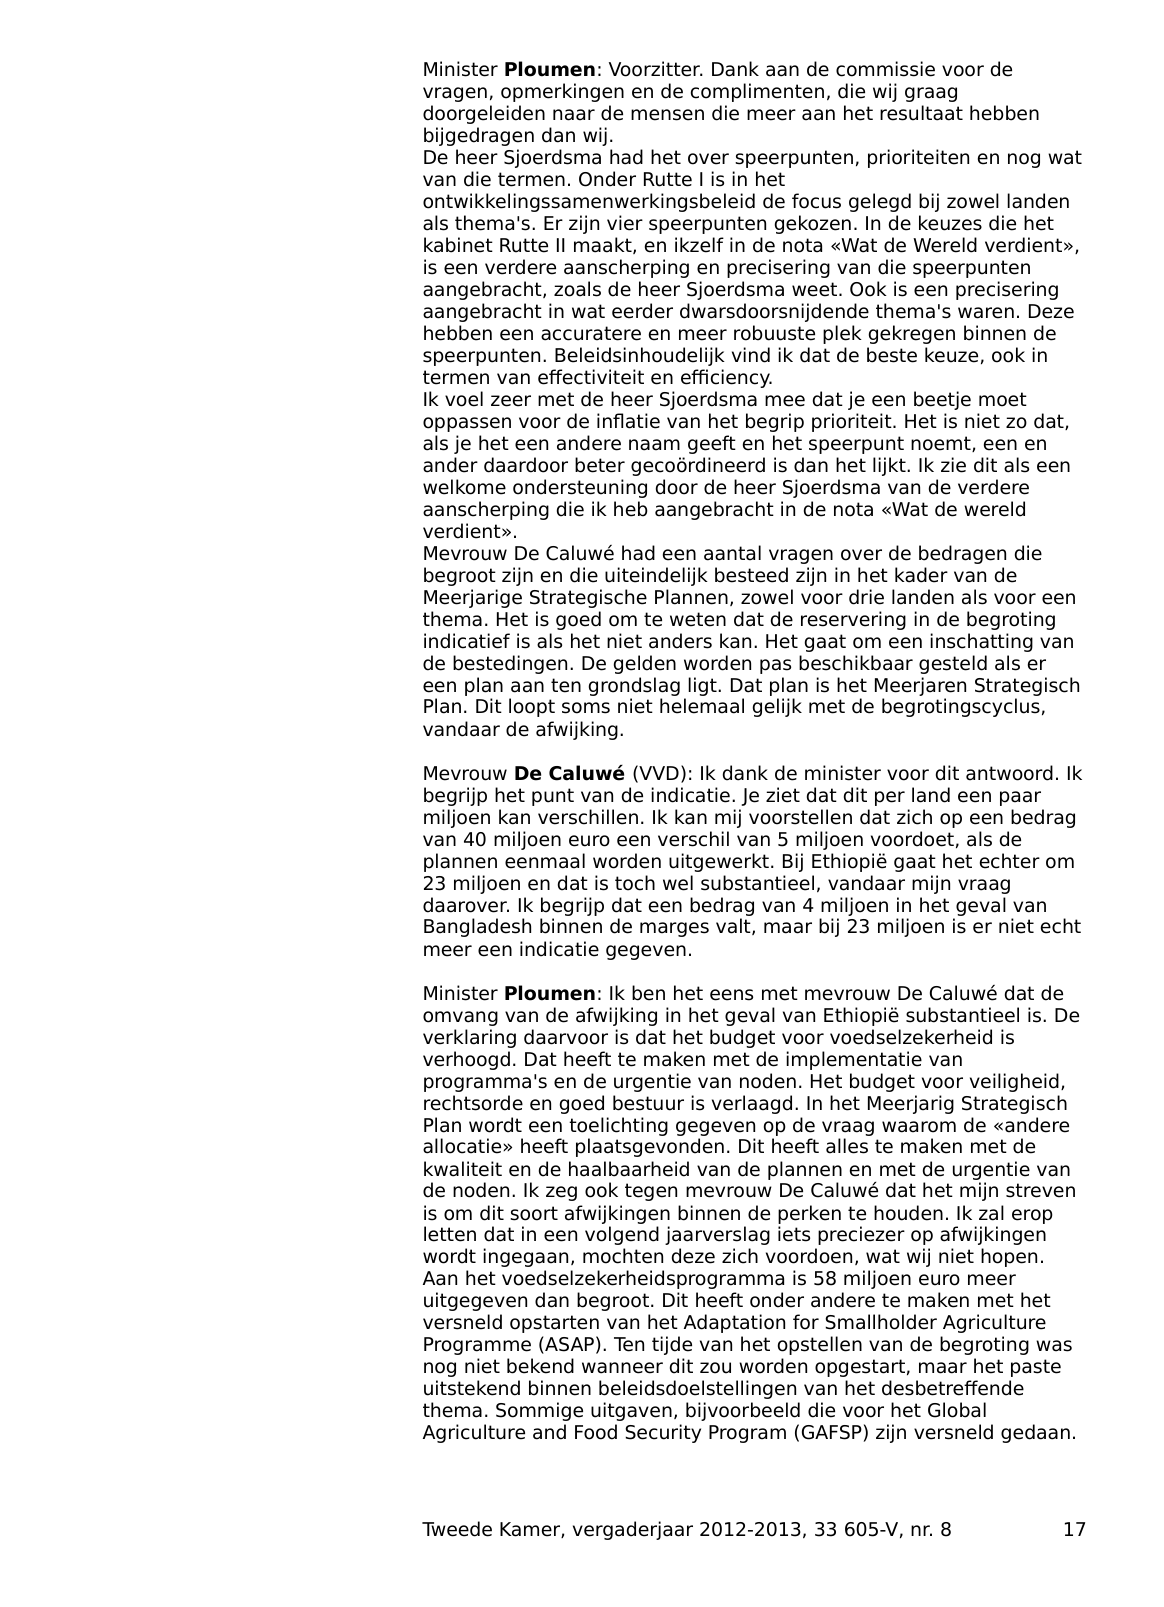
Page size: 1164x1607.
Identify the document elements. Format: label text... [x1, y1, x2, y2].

text Minister Ploumen: Ik ben het eens met mevrouw De Caluwé dat de omvang van de afwijking in het geval van Ethiopië substantieel is. De verklaring daarvoor is dat het budget voor voedselzekerheid is verhoogd. Dat heeft te maken met de implementatie van programma's en de urgentie van noden. Het budget voor veiligheid, rechtsorde en goed bestuur is verlaagd. In het Meerjarig Strategisch Plan wordt een toelichting gegeven op de vraag waarom de «andere allocatie» heeft plaatsgevonden. Dit heeft alles te maken met de kwaliteit en de haalbaarheid van de plannen en met de urgentie van de noden. Ik zeg ook tegen mevrouw De Caluwé dat het mijn streven is om dit soort afwijkingen binnen de perken te houden. Ik zal erop letten dat in een volgend jaarverslag iets preciezer op afwijkingen wordt ingegaan, mochten deze zich voordoen, wat wij niet hopen. [422, 983, 1087, 1268]
text Ik voel zeer met de heer Sjoerdsma mee dat je een beetje moet oppassen voor de inflatie van het begrip prioriteit. Het is niet zo dat, als je het een andere naam geeft en het speerpunt noemt, een en ander daardoor beter gecoördineerd is dan het lijkt. Ik zie dit als een welkome ondersteuning door de heer Sjoerdsma van de verdere aanscherping die ik heb aangebracht in de nota «Wat de wereld verdient». [422, 389, 1087, 543]
text Aan het voedselzekerheidsprogramma is 58 miljoen euro meer uitgegeven dan begroot. Dit heeft onder andere te maken met het versneld opstarten van het Adaptation for Smallholder Agriculture Programme (ASAP). Ten tijde van het opstellen van de begroting was nog niet bekend wanneer dit zou worden opgestart, maar het paste uitstekend binnen beleidsdoelstellingen van het desbetreffende thema. Sommige uitgaven, bijvoorbeeld die voor het Global Agriculture and Food Security Program (GAFSP) zijn versneld gedaan. [422, 1268, 1087, 1444]
text Mevrouw De Caluwé (VVD): Ik dank de minister voor dit antwoord. Ik begrijp het punt van de indicatie. Je ziet dat dit per land een paar miljoen kan verschillen. Ik kan mij voorstellen dat zich op een bedrag van 40 miljoen euro een verschil van 5 miljoen voordoet, als de plannen eenmaal worden uitgewerkt. Bij Ethiopië gaat het echter om 23 miljoen en dat is toch wel substantieel, vandaar mijn vraag daarover. Ik begrijp dat een bedrag van 4 miljoen in het geval van Bangladesh binnen de marges valt, maar bij 23 miljoen is er niet echt meer een indicatie gegeven. [422, 763, 1087, 960]
text De heer Sjoerdsma had het over speerpunten, prioriteiten en nog wat van die termen. Onder Rutte I is in het ontwikkelingssamenwerkingsbeleid de focus gelegd bij zowel landen als thema's. Er zijn vier speerpunten gekozen. In de keuzes die het kabinet Rutte II maakt, en ikzelf in de nota «Wat de Wereld verdient», is een verdere aanscherping en precisering van die speerpunten aangebracht, zoals de heer Sjoerdsma weet. Ook is een precisering aangebracht in wat eerder dwarsdoorsnijdende thema's waren. Deze hebben een accuratere en meer robuuste plek gekregen binnen de speerpunten. Beleidsinhoudelijk vind ik dat de beste keuze, ook in termen van effectiviteit en efficiency. [422, 147, 1087, 389]
text Mevrouw De Caluwé had een aantal vragen over de bedragen die begroot zijn en die uiteindelijk besteed zijn in het kader van de Meerjarige Strategische Plannen, zowel voor drie landen als voor een thema. Het is goed om te weten dat de reservering in de begroting indicatief is als het niet anders kan. Het gaat om een inschatting van de bestedingen. De gelden worden pas beschikbaar gesteld als er een plan aan ten grondslag ligt. Dat plan is het Meerjaren Strategisch Plan. Dit loopt soms niet helemaal gelijk met de begrotingscyclus, vandaar de afwijking. [422, 543, 1087, 740]
text Minister Ploumen: Voorzitter. Dank aan de commissie voor de vragen, opmerkingen en de complimenten, die wij graag doorgeleiden naar de mensen die meer aan het resultaat hebben bijgedragen dan wij. [422, 59, 1087, 147]
